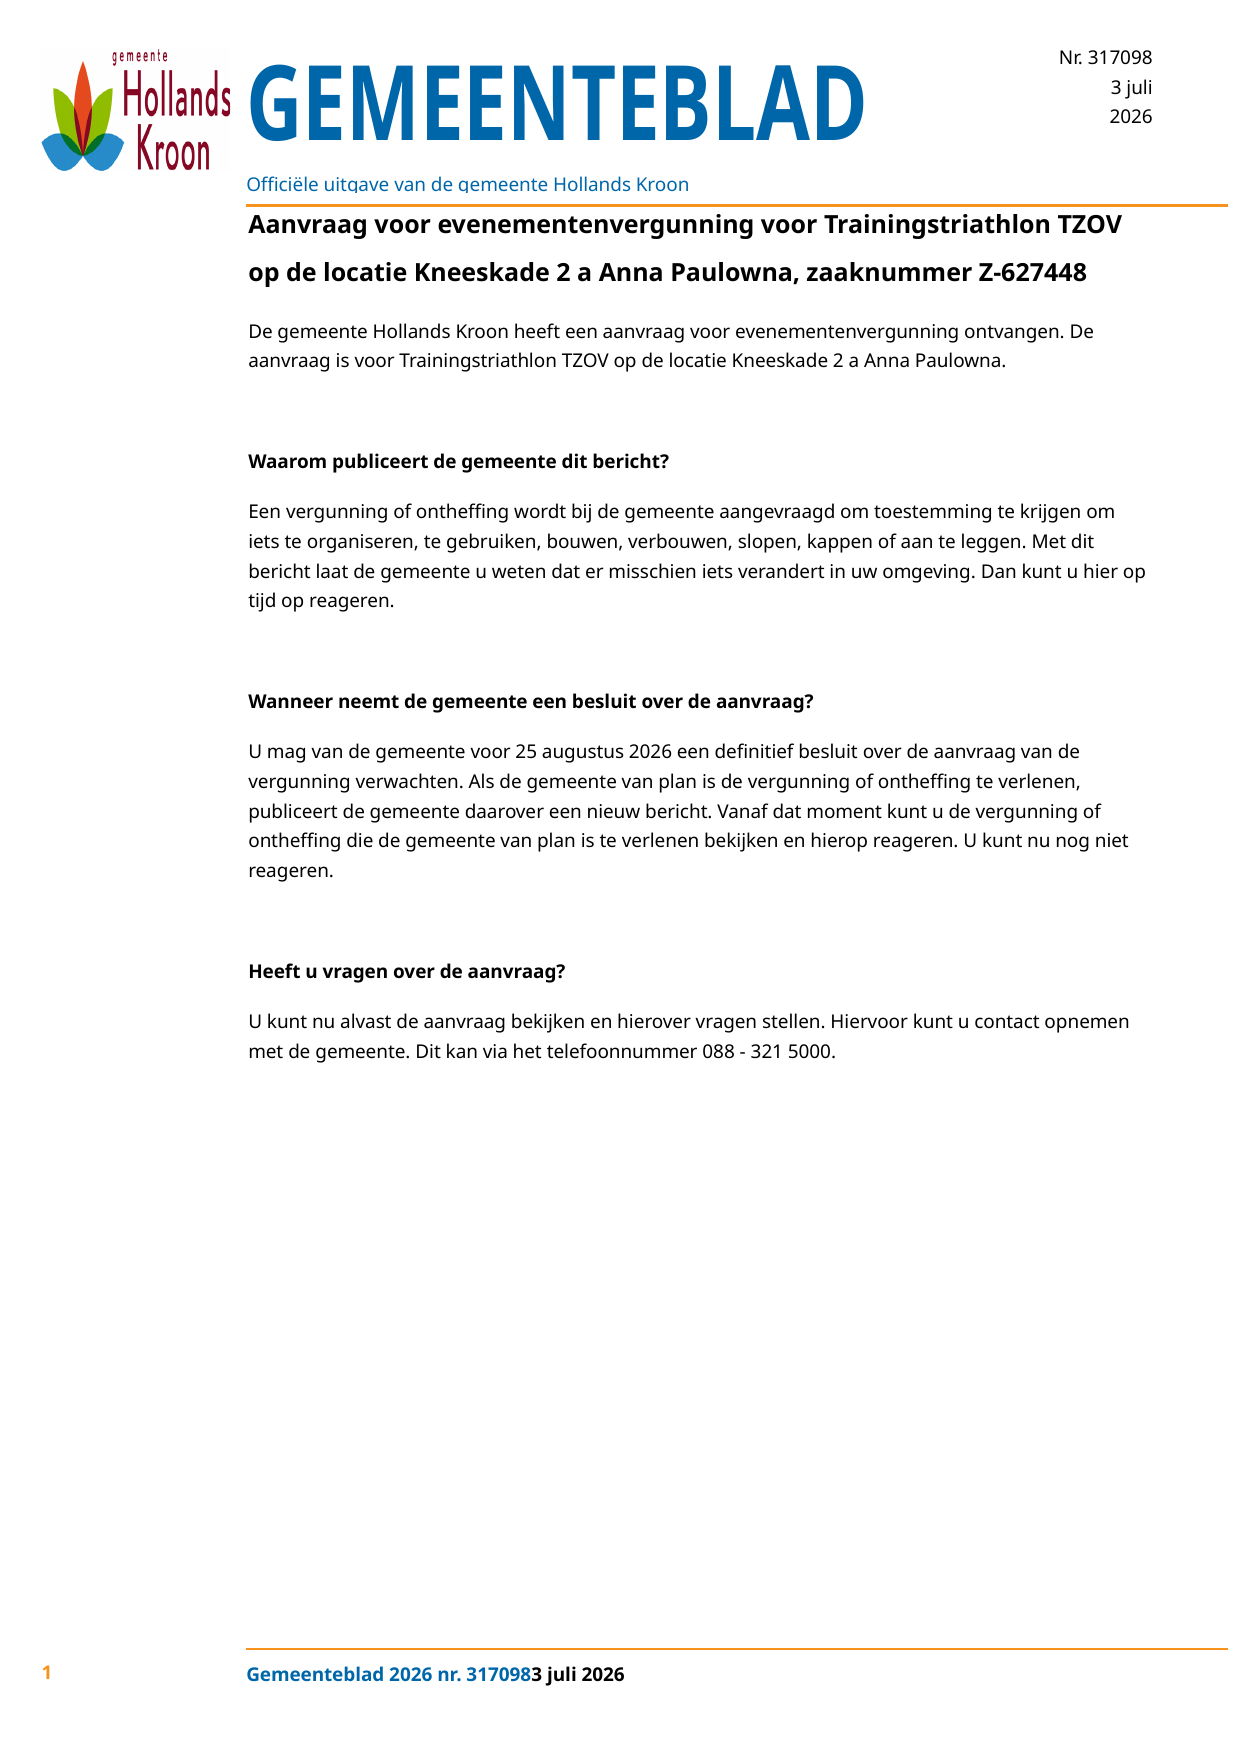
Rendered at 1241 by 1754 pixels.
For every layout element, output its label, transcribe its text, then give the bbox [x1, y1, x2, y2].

text U mag van de gemeente voor 25 augustus 2026 een definitief besluit over de aanvraag van de vergunning verwachten. Als de gemeente van plan is de vergunning of ontheffing te verlenen, publiceert de gemeente daarover een nieuw bericht. Vanaf dat moment kunt u de vergunning of ontheffing die de gemeente van plan is te verlenen bekijken en hierop reageren. U kunt nu nog niet reageren. [248, 739, 1152, 883]
picture [41, 47, 231, 172]
text Een vergunning of ontheffing wordt bij de gemeente aangevraagd om toestemming te krijgen om iets te organiseren, te gebruiken, bouwen, verbouwen, slopen, kappen of aan te leggen. Met dit bericht laat de gemeente u weten dat er misschien iets verandert in uw omgeving. Dan kunt u hier op tijd op reageren. [248, 499, 1152, 613]
text Wanneer neemt de gemeente een besluit over de aanvraag? [248, 688, 1152, 714]
text Heeft u vragen over de aanvraag? [248, 958, 1152, 984]
text U kunt nu alvast de aanvraag bekijken en hierover vragen stellen. Hiervoor kunt u contact opnemen met de gemeente. Dit kan via het telefoonnummer 088 - 321 5000. [248, 1008, 1152, 1064]
text Waarom publiceert de gemeente dit bericht? [248, 448, 1152, 474]
text De gemeente Hollands Kroon heeft een aanvraag voor evenementenvergunning ontvangen. De aanvraag is voor Trainingstriathlon TZOV op de locatie Kneeskade 2 a Anna Paulowna. [248, 318, 1152, 373]
text Aanvraag voor evenementenvergunning voor Trainingstriathlon TZOV op de locatie Kneeskade 2 a Anna Paulowna, zaaknummer Z-627448 [248, 207, 1152, 288]
